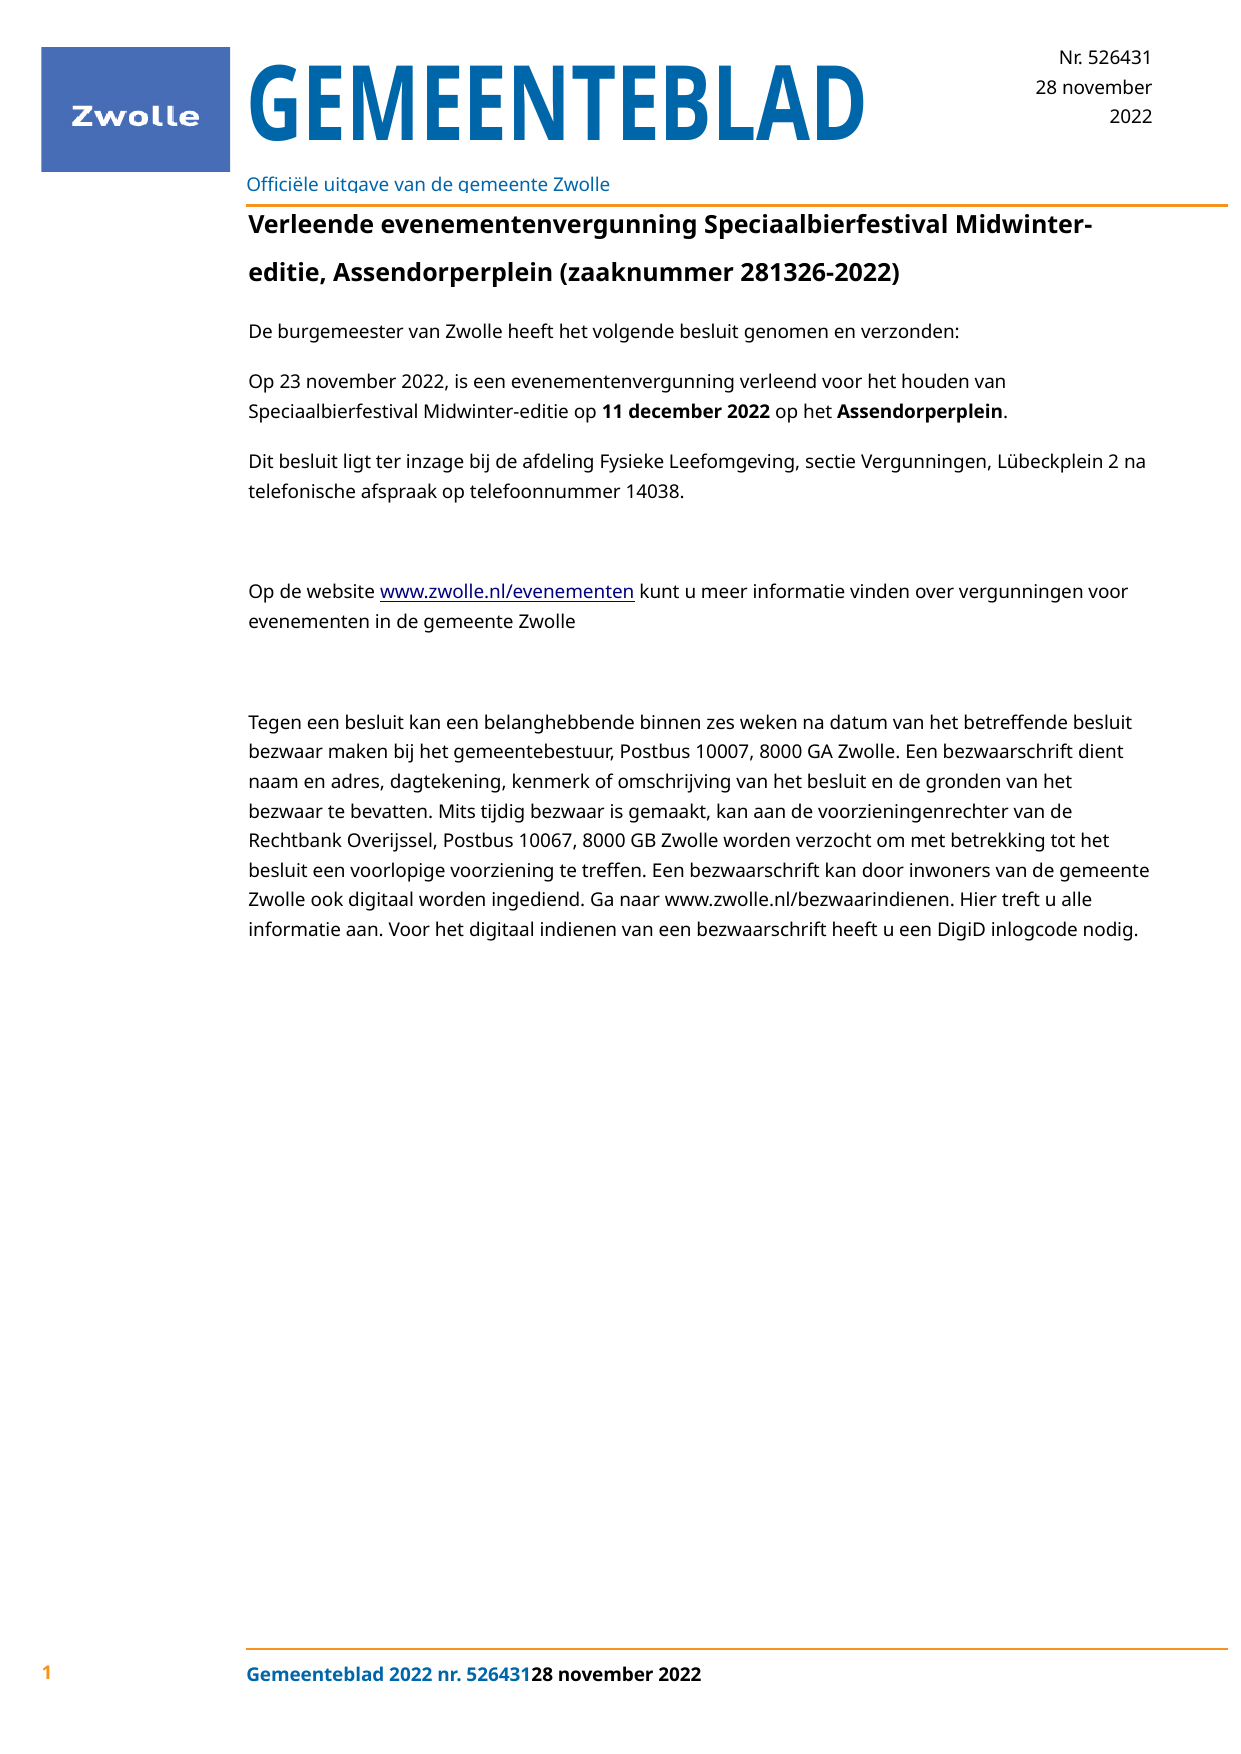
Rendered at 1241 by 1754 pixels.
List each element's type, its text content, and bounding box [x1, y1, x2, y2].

text Op de website www.zwolle.nl/evenementen kunt u meer informatie vinden over vergunningen voor evenementen in de gemeente Zwolle [248, 579, 1152, 634]
text De burgemeester van Zwolle heeft het volgende besluit genomen en verzonden: [248, 318, 1152, 344]
text Tegen een besluit kan een belanghebbende binnen zes weken na datum van het betreffende besluit bezwaar maken bij het gemeentebestuur, Postbus 10007, 8000 GA Zwolle. Een bezwaarschrift dient naam en adres, dagtekening, kenmerk of omschrijving van het besluit en de gronden van het bezwaar te bevatten. Mits tijdig bezwaar is gemaakt, kan aan de voorzieningenrechter van de Rechtbank Overijssel, Postbus 10067, 8000 GB Zwolle worden verzocht om met betrekking tot het besluit een voorlopige voorziening te treffen. Een bezwaarschrift kan door inwoners van de gemeente Zwolle ook digitaal worden ingediend. Ga naar www.zwolle.nl/bezwaarindienen. Hier treft u alle informatie aan. Voor het digitaal indienen van een bezwaarschrift heeft u een DigiD inlogcode nodig. [248, 709, 1152, 942]
text Dit besluit ligt ter inzage bij de afdeling Fysieke Leefomgeving, sectie Vergunningen, Lübeckplein 2 na telefonische afspraak op telefoonnummer 14038. [248, 448, 1152, 504]
text Op 23 november 2022, is een evenementenvergunning verleend voor het houden van Speciaalbierfestival Midwinter-editie op 11 december 2022 op het Assendorperplein. [248, 368, 1152, 424]
text Verleende evenementenvergunning Speciaalbierfestival Midwinter-editie, Assendorperplein (zaaknummer 281326-2022) [248, 207, 1152, 288]
picture [41, 47, 231, 172]
